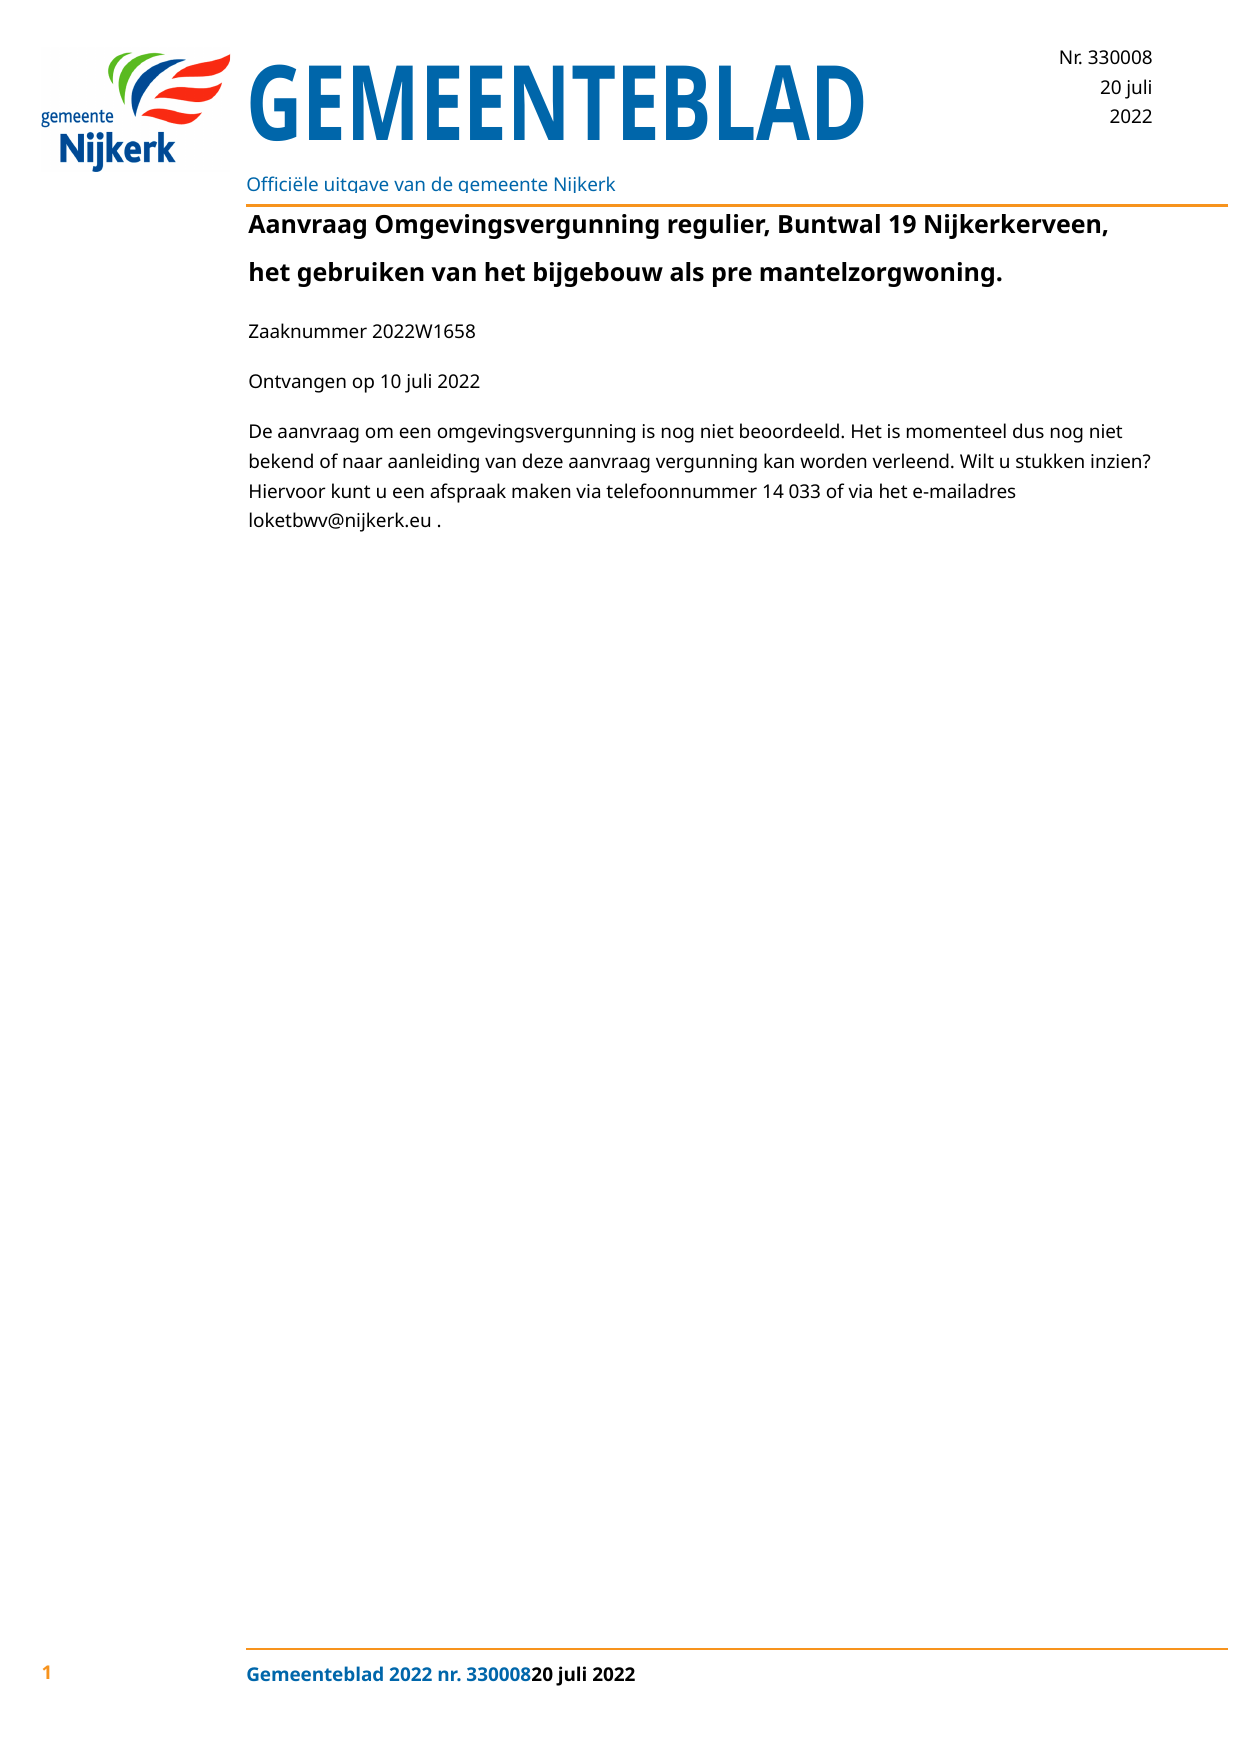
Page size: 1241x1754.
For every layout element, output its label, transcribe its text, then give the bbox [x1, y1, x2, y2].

text Aanvraag Omgevingsvergunning regulier, Buntwal 19 Nijkerkerveen, het gebruiken van het bijgebouw als pre mantelzorgwoning. [248, 207, 1152, 288]
text Ontvangen op 10 juli 2022 [248, 368, 1152, 394]
picture [41, 47, 231, 172]
text De aanvraag om een omgevingsvergunning is nog niet beoordeeld. Het is momenteel dus nog niet bekend of naar aanleiding van deze aanvraag vergunning kan worden verleend. Wilt u stukken inzien? Hiervoor kunt u een afspraak maken via telefoonnummer 14 033 of via het e-mailadres loketbwv@nijkerk.eu . [248, 419, 1152, 533]
text Zaaknummer 2022W1658 [248, 318, 1152, 344]
